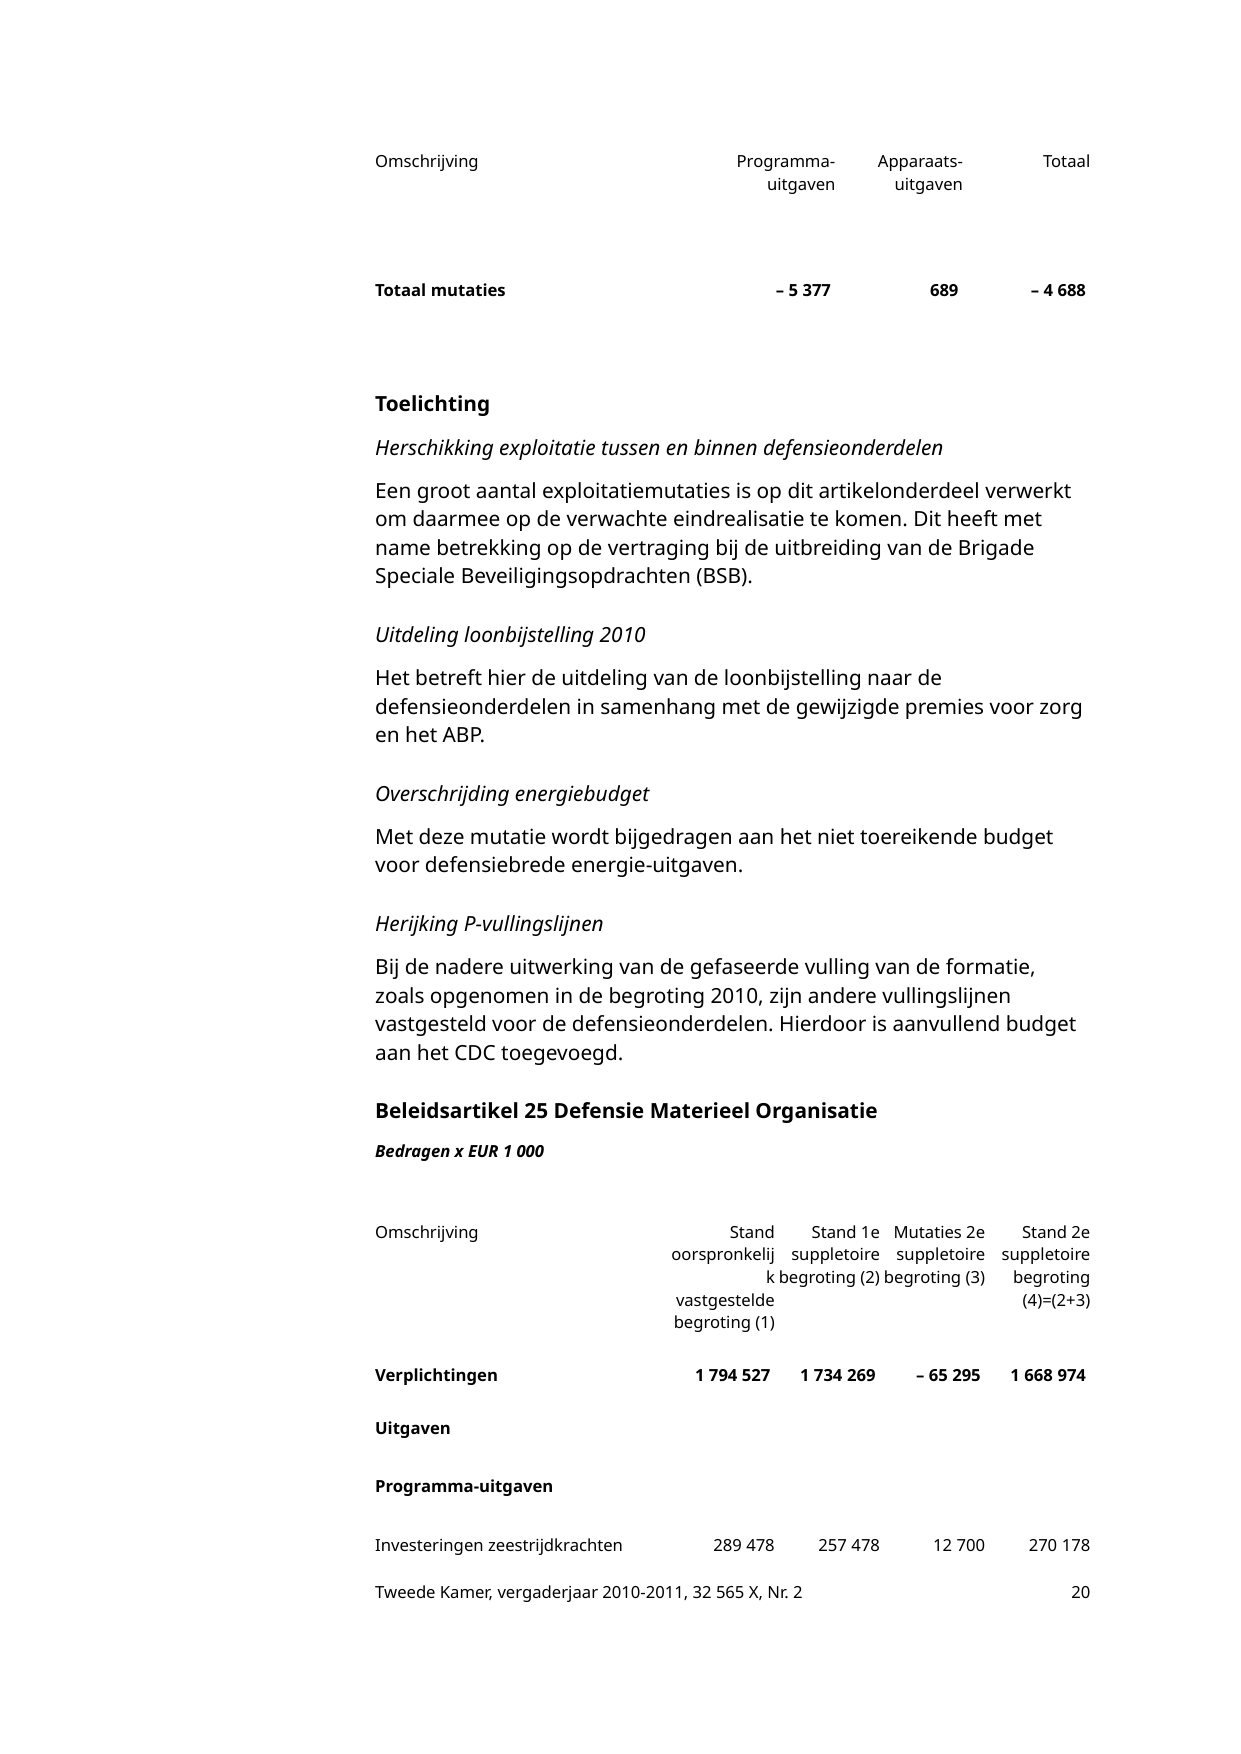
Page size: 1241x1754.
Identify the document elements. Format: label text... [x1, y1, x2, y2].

table_cell [985, 1475, 1090, 1533]
table_cell [669, 1475, 774, 1533]
table_header Apparaats- uitgaven [835, 150, 963, 225]
text Toelichting [375, 389, 1090, 418]
table_header Omschrijving [375, 150, 708, 225]
table_cell 270 178 [985, 1533, 1090, 1556]
table_cell Verplichtingen [375, 1364, 669, 1416]
table_cell Programma-uitgaven [375, 1475, 669, 1533]
table_cell [775, 1475, 880, 1533]
table_header Mutaties 2e suppletoire begroting (3) [880, 1220, 985, 1364]
text Bedragen x EUR 1 000 [375, 1139, 1090, 1162]
text Beleidsartikel 25 Defensie Materieel Organisatie [375, 1096, 1090, 1124]
table_cell [880, 1475, 985, 1533]
table_cell [963, 225, 1090, 278]
table_cell [775, 1416, 880, 1475]
table_header Totaal [963, 150, 1090, 225]
table_header Programma- uitgaven [708, 150, 835, 225]
table_cell 12 700 [880, 1533, 985, 1556]
table_cell Uitgaven [375, 1416, 669, 1475]
table_header Stand oorspronkelijk vastgestelde begroting (1) [669, 1220, 774, 1364]
table_header Stand 1e suppletoire begroting (2) [775, 1220, 880, 1364]
table_cell 689 [835, 278, 963, 331]
text Herschikking exploitatie tussen en binnen defensieonderdelen [375, 433, 1090, 461]
text Een groot aantal exploitatiemutaties is op dit artikelonderdeel verwerkt om daarmee op de verwachte eindrealisatie te komen. Dit heeft met name betrekking op de vertraging bij de uitbreiding van de Brigade Speciale Beveiligingsopdrachten (BSB). [375, 476, 1090, 590]
table_cell – 5 377 [708, 278, 835, 331]
table_cell [835, 225, 963, 278]
table_cell Totaal mutaties [375, 278, 708, 331]
table_cell [985, 1416, 1090, 1475]
text Bij de nadere uitwerking van de gefaseerde vulling van de formatie, zoals opgenomen in de begroting 2010, zijn andere vullingslijnen vastgesteld voor de defensieonderdelen. Hierdoor is aanvullend budget aan het CDC toegevoegd. [375, 952, 1090, 1066]
table_cell – 4 688 [963, 278, 1090, 331]
table_cell Investeringen zeestrijdkrachten [375, 1533, 669, 1556]
text Het betreft hier de uitdeling van de loonbijstelling naar de defensieonderdelen in samenhang met de gewijzigde premies voor zorg en het ABP. [375, 663, 1090, 749]
text Herijking P-vullingslijnen [375, 909, 1090, 937]
table_cell 1 794 527 [669, 1364, 774, 1416]
text Overschrijding energiebudget [375, 779, 1090, 807]
text Uitdeling loonbijstelling 2010 [375, 620, 1090, 648]
text Met deze mutatie wordt bijgedragen aan het niet toereikende budget voor defensiebrede energie-uitgaven. [375, 822, 1090, 879]
table_cell [880, 1416, 985, 1475]
table_cell 1 668 974 [985, 1364, 1090, 1416]
table_cell 257 478 [775, 1533, 880, 1556]
table_cell [669, 1416, 774, 1475]
table_cell 289 478 [669, 1533, 774, 1556]
table_cell [708, 225, 835, 278]
table_header Stand 2e suppletoire begroting (4)=(2+3) [985, 1220, 1090, 1364]
table_header Omschrijving [375, 1220, 669, 1364]
table_cell 1 734 269 [775, 1364, 880, 1416]
table_cell – 65 295 [880, 1364, 985, 1416]
table_cell [375, 225, 708, 278]
